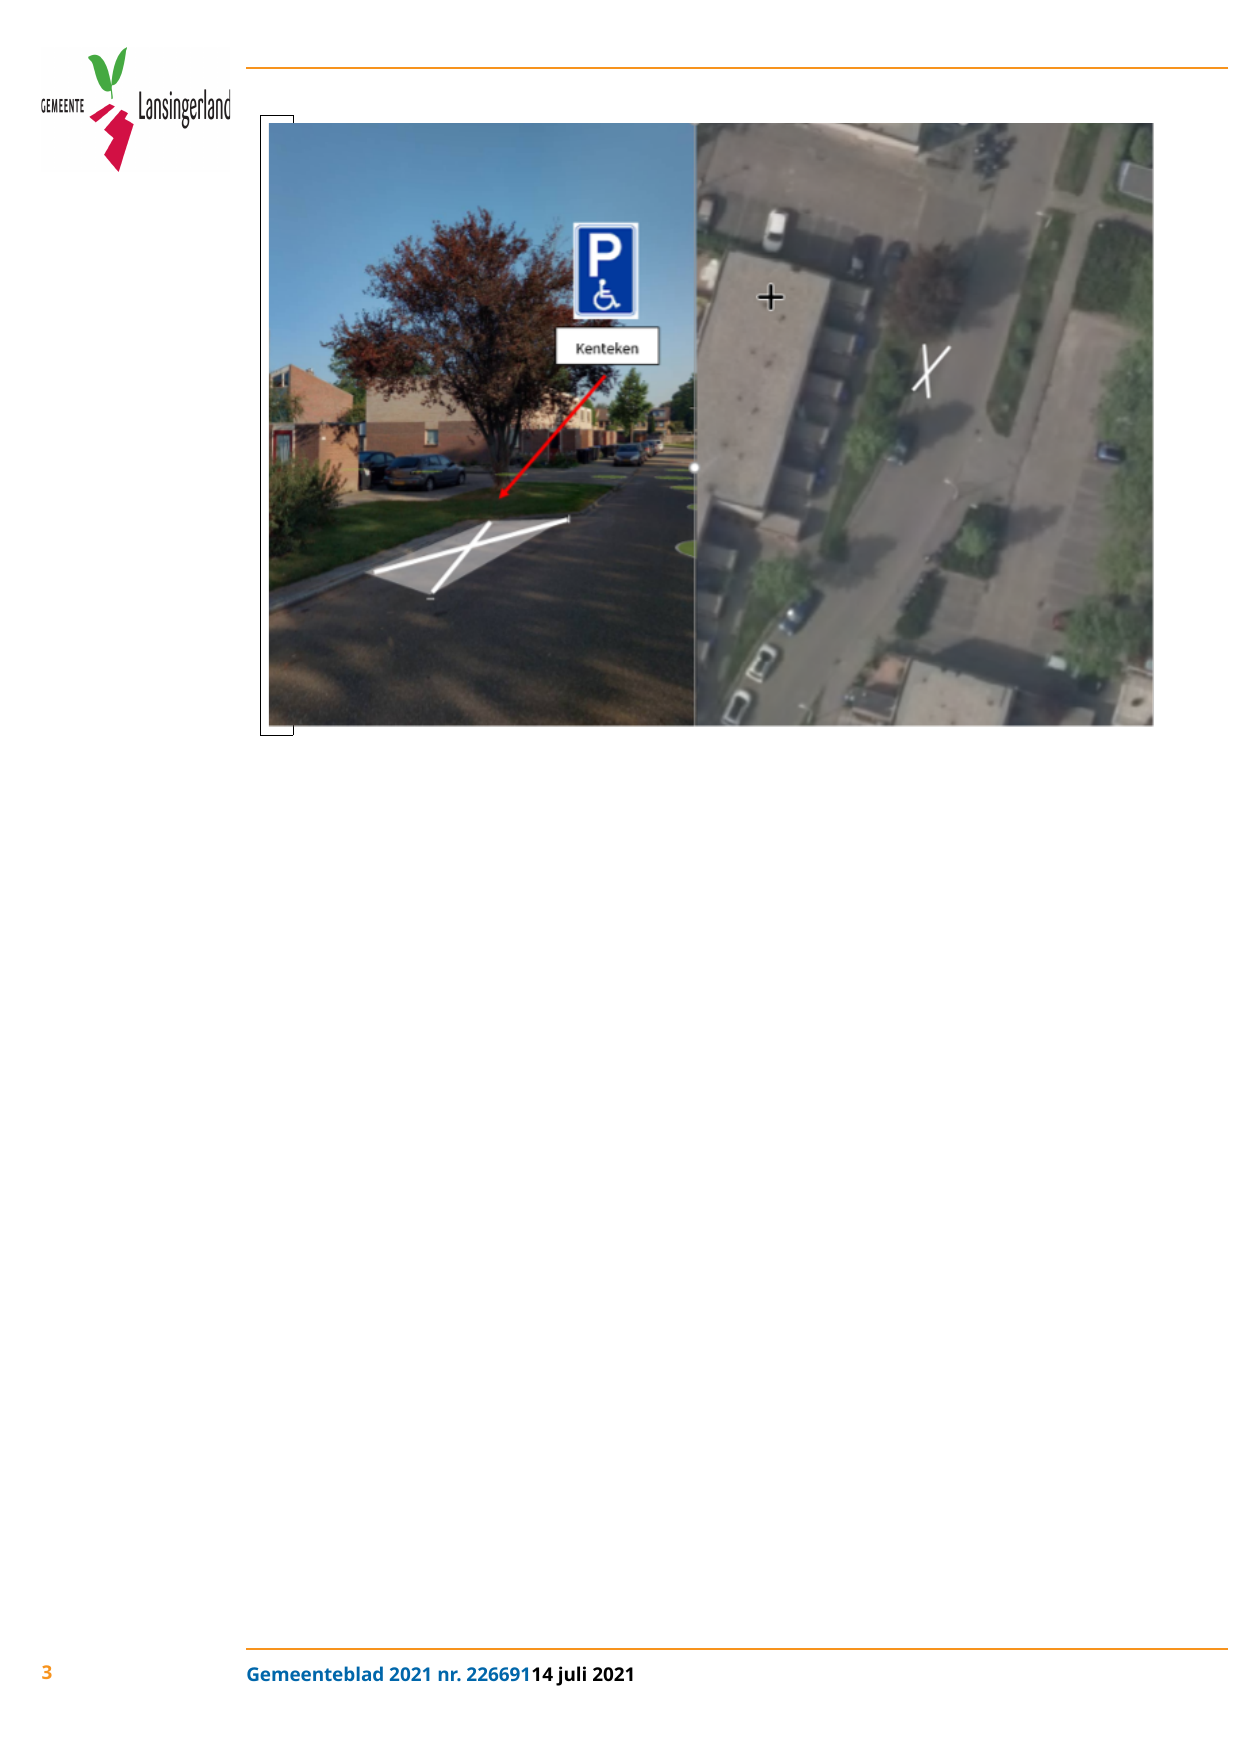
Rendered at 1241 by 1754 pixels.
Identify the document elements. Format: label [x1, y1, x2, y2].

picture [41, 47, 231, 172]
picture [268, 123, 1155, 727]
